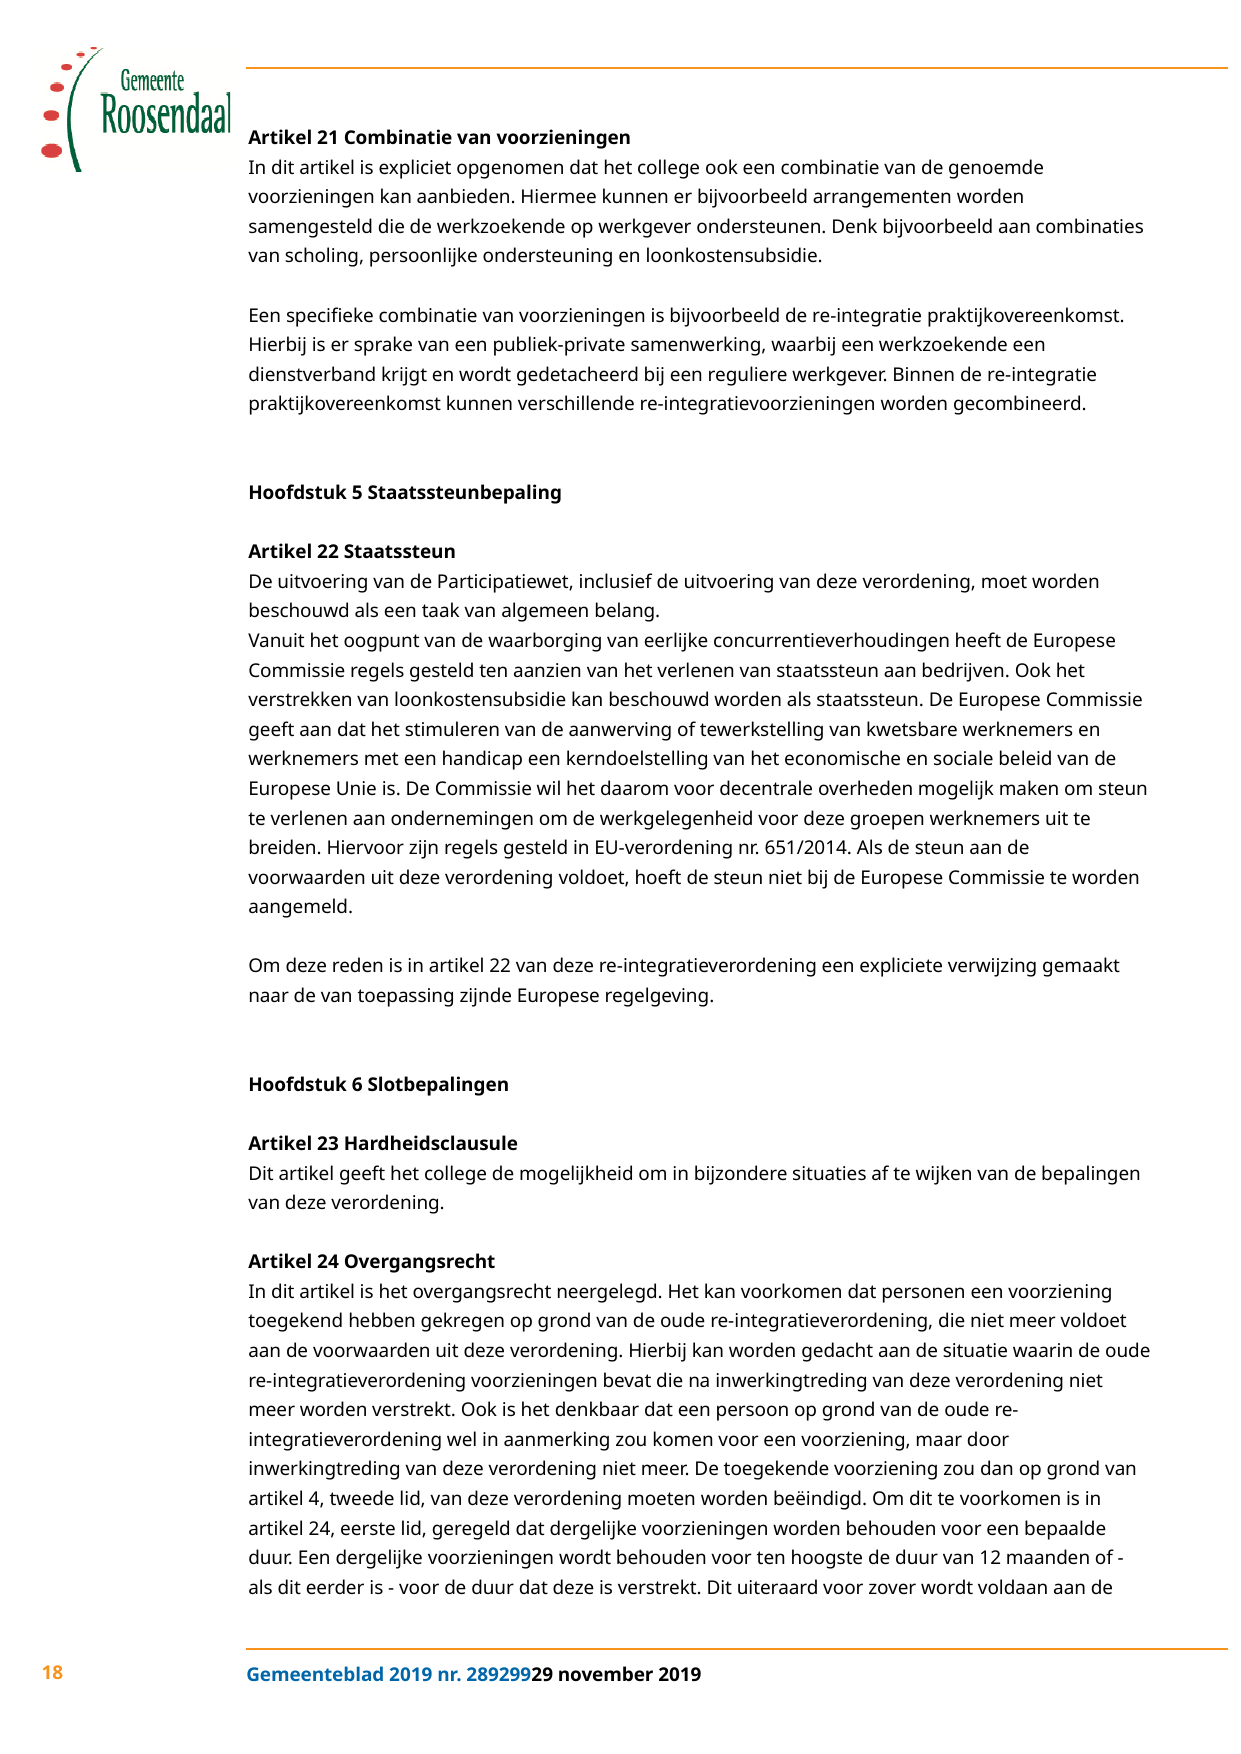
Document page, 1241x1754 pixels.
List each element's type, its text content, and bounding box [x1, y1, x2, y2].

text Hoofdstuk 5 Staatssteunbepaling [248, 479, 1152, 505]
text Artikel 22 Staatssteun [248, 538, 1152, 564]
text De uitvoering van de Participatiewet, inclusief de uitvoering van deze verordening, moet worden beschouwd als een taak van algemeen belang. [248, 568, 1152, 623]
text Een specifieke combinatie van voorzieningen is bijvoorbeeld de re-integratie praktijkovereenkomst. Hierbij is er sprake van een publiek-private samenwerking, waarbij een werkzoekende een dienstverband krijgt en wordt gedetacheerd bij een reguliere werkgever. Binnen de re-integratie praktijkovereenkomst kunnen verschillende re-integratievoorzieningen worden gecombineerd. [248, 302, 1152, 416]
text Om deze reden is in artikel 22 van deze re-integratieverordening een expliciete verwijzing gemaakt naar de van toepassing zijnde Europese regelgeving. [248, 953, 1152, 1008]
text Artikel 24 Overgangsrecht [248, 1248, 1152, 1274]
text In dit artikel is expliciet opgenomen dat het college ook een combinatie van de genoemde voorzieningen kan aanbieden. Hiermee kunnen er bijvoorbeeld arrangementen worden samengesteld die de werkzoekende op werkgever ondersteunen. Denk bijvoorbeeld aan combinaties van scholing, persoonlijke ondersteuning en loonkostensubsidie. [248, 154, 1152, 268]
text Artikel 23 Hardheidsclausule [248, 1130, 1152, 1156]
text Hoofdstuk 6 Slotbepalingen [248, 1071, 1152, 1097]
text Artikel 21 Combinatie van voorzieningen [248, 124, 1152, 150]
text In dit artikel is het overgangsrecht neergelegd. Het kan voorkomen dat personen een voorziening toegekend hebben gekregen op grond van de oude re-integratieverordening, die niet meer voldoet aan de voorwaarden uit deze verordening. Hierbij kan worden gedacht aan de situatie waarin de oude re-integratieverordening voorzieningen bevat die na inwerkingtreding van deze verordening niet meer worden verstrekt. Ook is het denkbaar dat een persoon op grond van de oude re-integratieverordening wel in aanmerking zou komen voor een voorziening, maar door inwerkingtreding van deze verordening niet meer. De toegekende voorziening zou dan op grond van artikel 4, tweede lid, van deze verordening moeten worden beëindigd. Om dit te voorkomen is in artikel 24, eerste lid, geregeld dat dergelijke voorzieningen worden behouden voor een bepaalde duur. Een dergelijke voorzieningen wordt behouden voor ten hoogste de duur van 12 maanden of - als dit eerder is - voor de duur dat deze is verstrekt. Dit uiteraard voor zover wordt voldaan aan de [248, 1278, 1152, 1600]
text Dit artikel geeft het college de mogelijkheid om in bijzondere situaties af te wijken van de bepalingen van deze verordening. [248, 1160, 1152, 1215]
picture [41, 47, 231, 172]
text Vanuit het oogpunt van de waarborging van eerlijke concurrentieverhoudingen heeft de Europese Commissie regels gesteld ten aanzien van het verlenen van staatssteun aan bedrijven. Ook het verstrekken van loonkostensubsidie kan beschouwd worden als staatssteun. De Europese Commissie geeft aan dat het stimuleren van de aanwerving of tewerkstelling van kwetsbare werknemers en werknemers met een handicap een kerndoelstelling van het economische en sociale beleid van de Europese Unie is. De Commissie wil het daarom voor decentrale overheden mogelijk maken om steun te verlenen aan ondernemingen om de werkgelegenheid voor deze groepen werknemers uit te breiden. Hiervoor zijn regels gesteld in EU-verordening nr. 651/2014. Als de steun aan de voorwaarden uit deze verordening voldoet, hoeft de steun niet bij de Europese Commissie te worden aangemeld. [248, 627, 1152, 919]
